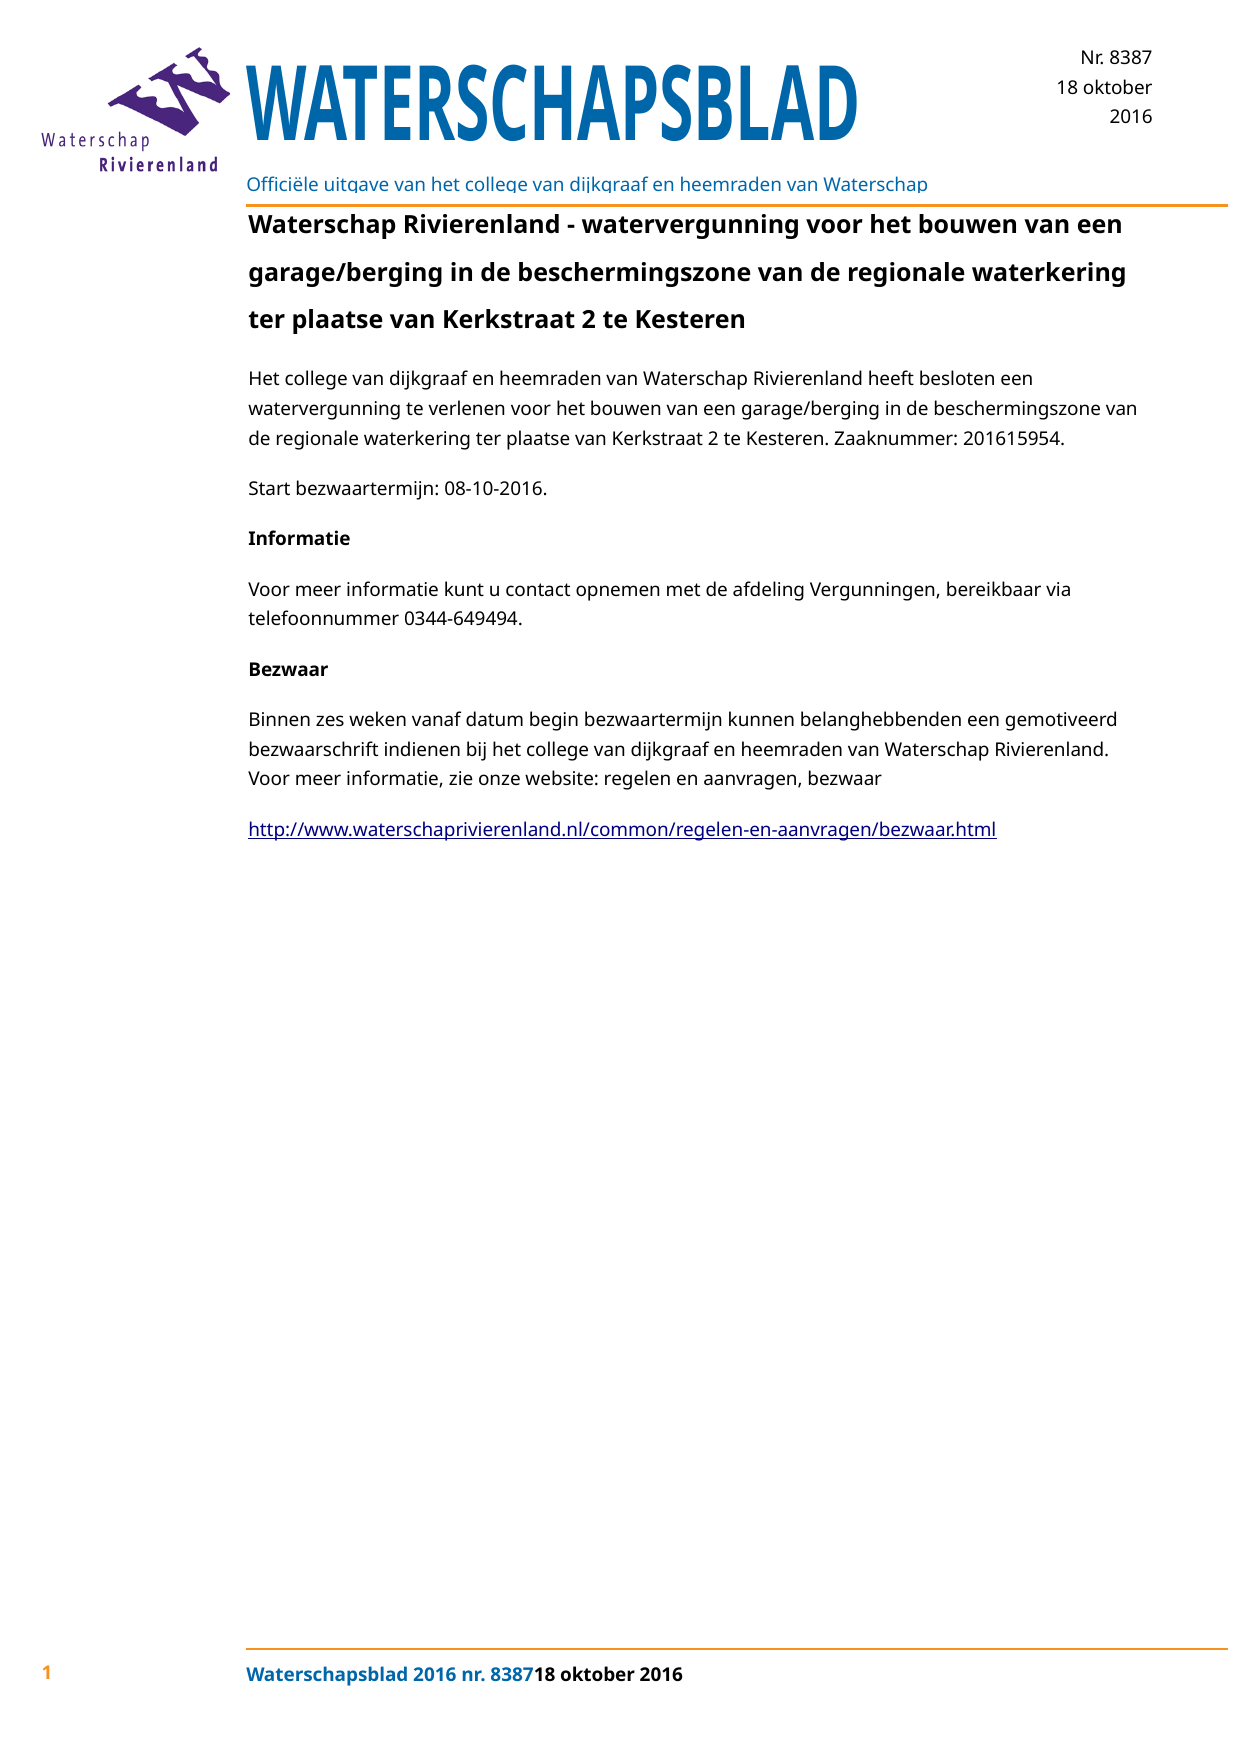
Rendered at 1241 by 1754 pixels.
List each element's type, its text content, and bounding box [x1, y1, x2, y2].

text http://www.waterschaprivierenland.nl/common/regelen-en-aanvragen/bezwaar.html [248, 816, 1152, 842]
text Binnen zes weken vanaf datum begin bezwaartermijn kunnen belanghebbenden een gemotiveerd bezwaarschrift indienen bij het college van dijkgraaf en heemraden van Waterschap Rivierenland. Voor meer informatie, zie onze website: regelen en aanvragen, bezwaar [248, 706, 1152, 791]
text Bezwaar [248, 656, 1152, 682]
text Waterschap Rivierenland - watervergunning voor het bouwen van een garage/berging in de beschermingszone van de regionale waterkering ter plaatse van Kerkstraat 2 te Kesteren [248, 207, 1152, 336]
text Informatie [248, 526, 1152, 551]
picture [41, 47, 231, 172]
text Start bezwaartermijn: 08-10-2016. [248, 475, 1152, 501]
text Het college van dijkgraaf en heemraden van Waterschap Rivierenland heeft besloten een watervergunning te verlenen voor het bouwen van een garage/berging in de beschermingszone van de regionale waterkering ter plaatse van Kerkstraat 2 te Kesteren. Zaaknummer: 201615954. [248, 366, 1152, 450]
text Voor meer informatie kunt u contact opnemen met de afdeling Vergunningen, bereikbaar via telefoonnummer 0344-649494. [248, 576, 1152, 631]
